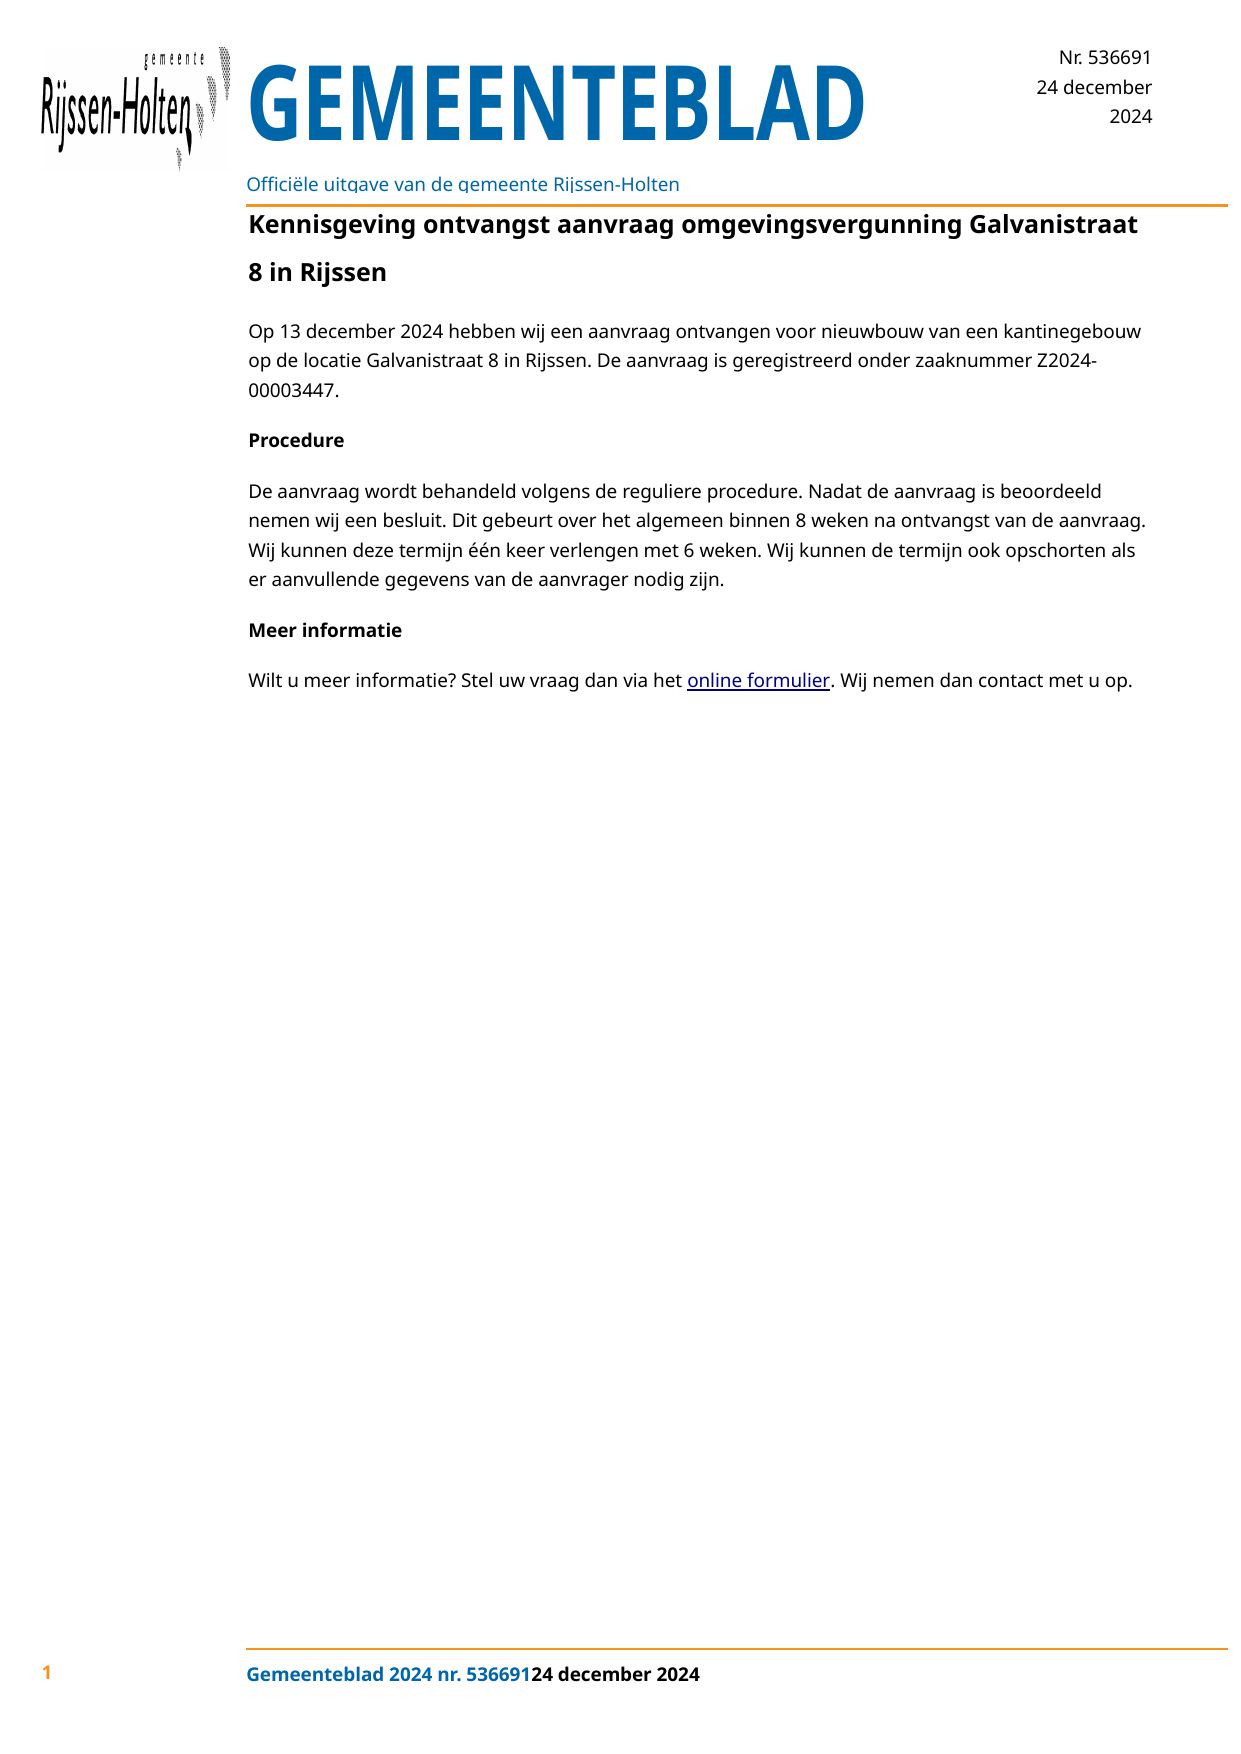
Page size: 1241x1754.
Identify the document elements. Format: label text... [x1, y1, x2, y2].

text Kennisgeving ontvangst aanvraag omgevingsvergunning Galvanistraat 8 in Rijssen [248, 207, 1152, 288]
picture [41, 47, 231, 172]
text Meer informatie [248, 617, 1152, 643]
text Op 13 december 2024 hebben wij een aanvraag ontvangen voor nieuwbouw van een kantinegebouw op de locatie Galvanistraat 8 in Rijssen. De aanvraag is geregistreerd onder zaaknummer Z2024-00003447. [248, 318, 1152, 403]
text Wilt u meer informatie? Stel uw vraag dan via het online formulier. Wij nemen dan contact met u op. [248, 667, 1152, 693]
text De aanvraag wordt behandeld volgens de reguliere procedure. Nadat de aanvraag is beoordeeld nemen wij een besluit. Dit gebeurt over het algemeen binnen 8 weken na ontvangst van de aanvraag. Wij kunnen deze termijn één keer verlengen met 6 weken. Wij kunnen de termijn ook opschorten als er aanvullende gegevens van de aanvrager nodig zijn. [248, 478, 1152, 592]
text Procedure [248, 427, 1152, 453]
